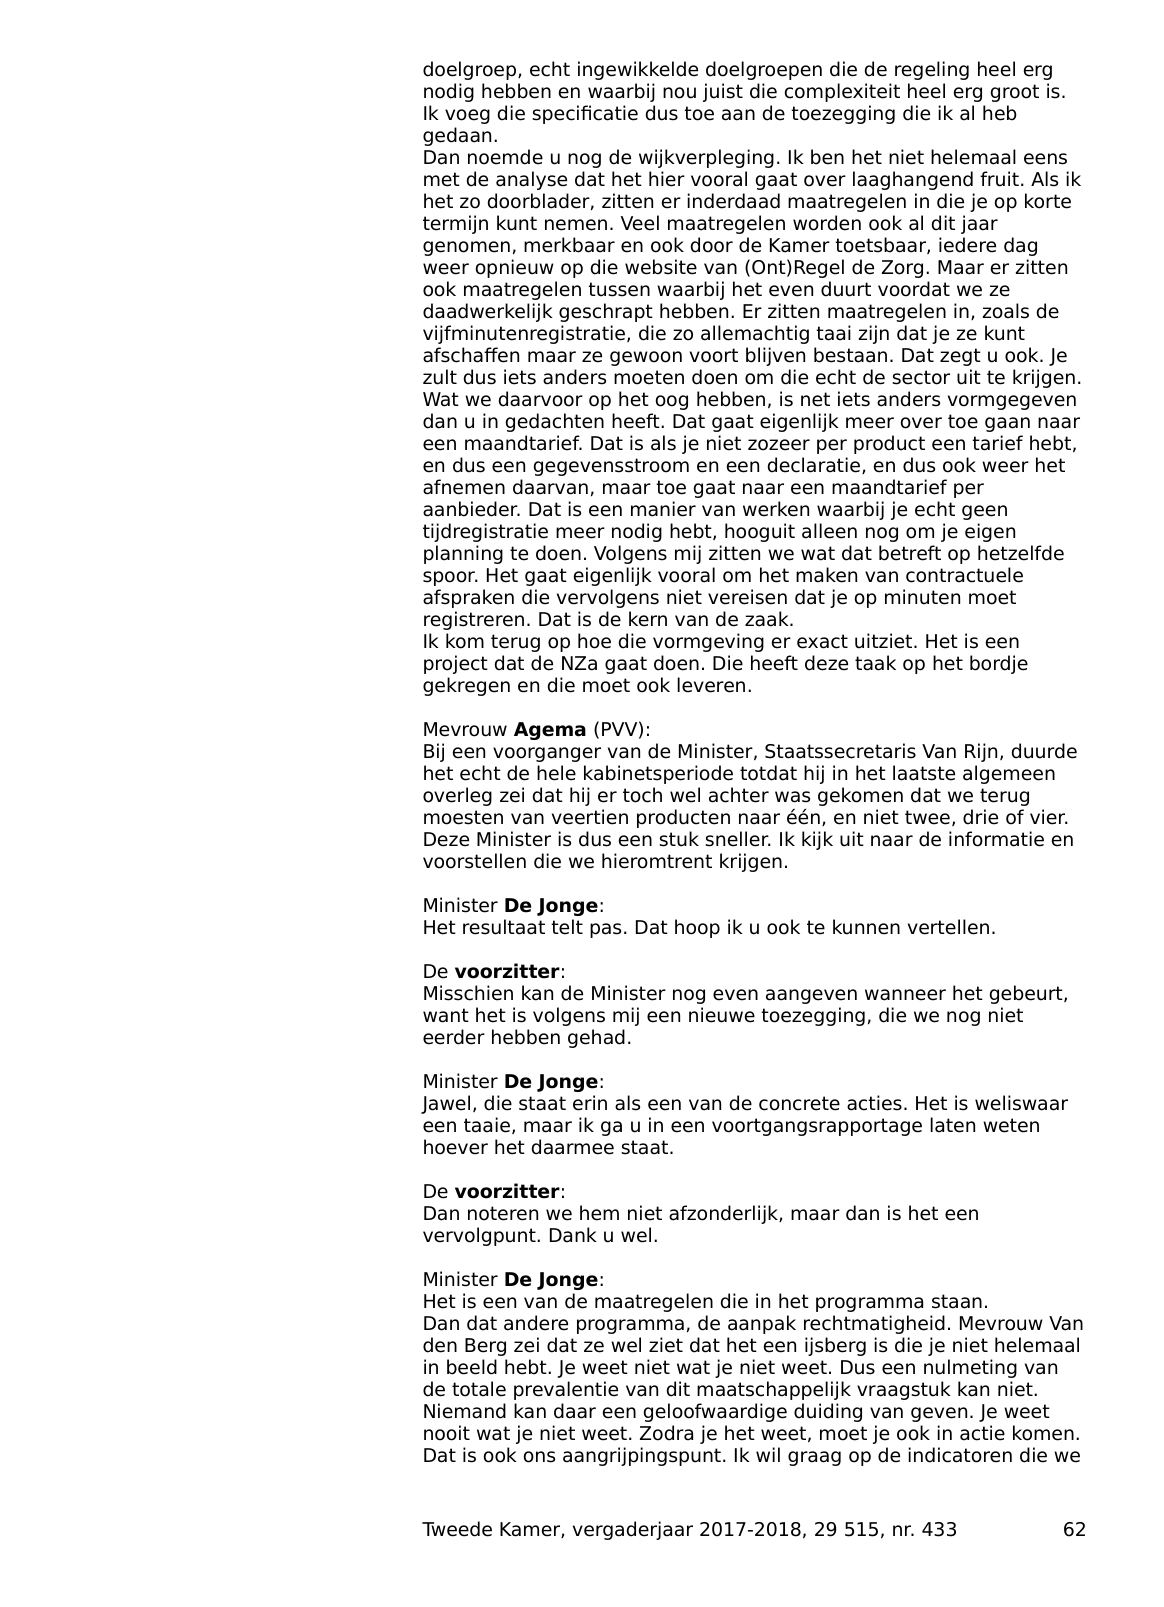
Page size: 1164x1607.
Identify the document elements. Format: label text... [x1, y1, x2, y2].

text Dan noteren we hem niet afzonderlijk, maar dan is het een vervolgpunt. Dank u wel. [422, 1203, 1087, 1247]
text De voorzitter: [422, 1181, 1087, 1203]
text Jawel, die staat erin als een van de concrete acties. Het is weliswaar een taaie, maar ik ga u in een voortgangsrapportage laten weten hoever het daarmee staat. [422, 1093, 1087, 1159]
text Dan dat andere programma, de aanpak rechtmatigheid. Mevrouw Van den Berg zei dat ze wel ziet dat het een ijsberg is die je niet helemaal in beeld hebt. Je weet niet wat je niet weet. Dus een nulmeting van de totale prevalentie van dit maatschappelijk vraagstuk kan niet. Niemand kan daar een geloofwaardige duiding van geven. Je weet nooit wat je niet weet. Zodra je het weet, moet je ook in actie komen. Dat is ook ons aangrijpingspunt. Ik wil graag op de indicatoren die we [422, 1313, 1087, 1467]
text Minister De Jonge: [422, 895, 1087, 917]
text Misschien kan de Minister nog even aangeven wanneer het gebeurt, want het is volgens mij een nieuwe toezegging, die we nog niet eerder hebben gehad. [422, 983, 1087, 1049]
text Bij een voorganger van de Minister, Staatssecretaris Van Rijn, duurde het echt de hele kabinetsperiode totdat hij in het laatste algemeen overleg zei dat hij er toch wel achter was gekomen dat we terug moesten van veertien producten naar één, en niet twee, drie of vier. Deze Minister is dus een stuk sneller. Ik kijk uit naar de informatie en voorstellen die we hieromtrent krijgen. [422, 741, 1087, 872]
text Het resultaat telt pas. Dat hoop ik u ook te kunnen vertellen. [422, 917, 1087, 939]
text Minister De Jonge: [422, 1269, 1087, 1291]
text Minister De Jonge: [422, 1071, 1087, 1093]
text doelgroep, echt ingewikkelde doelgroepen die de regeling heel erg nodig hebben en waarbij nou juist die complexiteit heel erg groot is. Ik voeg die specificatie dus toe aan de toezegging die ik al heb gedaan. [422, 59, 1087, 147]
text Het is een van de maatregelen die in het programma staan. [422, 1291, 1087, 1313]
text De voorzitter: [422, 961, 1087, 983]
text Mevrouw Agema (PVV): [422, 719, 1087, 741]
text Dan noemde u nog de wijkverpleging. Ik ben het niet helemaal eens met de analyse dat het hier vooral gaat over laaghangend fruit. Als ik het zo doorblader, zitten er inderdaad maatregelen in die je op korte termijn kunt nemen. Veel maatregelen worden ook al dit jaar genomen, merkbaar en ook door de Kamer toetsbaar, iedere dag weer opnieuw op die website van (Ont)Regel de Zorg. Maar er zitten ook maatregelen tussen waarbij het even duurt voordat we ze daadwerkelijk geschrapt hebben. Er zitten maatregelen in, zoals de vijfminutenregistratie, die zo allemachtig taai zijn dat je ze kunt afschaffen maar ze gewoon voort blijven bestaan. Dat zegt u ook. Je zult dus iets anders moeten doen om die echt de sector uit te krijgen. Wat we daarvoor op het oog hebben, is net iets anders vormgegeven dan u in gedachten heeft. Dat gaat eigenlijk meer over toe gaan naar een maandtarief. Dat is als je niet zozeer per product een tarief hebt, en dus een gegevensstroom en een declaratie, en dus ook weer het afnemen daarvan, maar toe gaat naar een maandtarief per aanbieder. Dat is een manier van werken waarbij je echt geen tijdregistratie meer nodig hebt, hooguit alleen nog om je eigen planning te doen. Volgens mij zitten we wat dat betreft op hetzelfde spoor. Het gaat eigenlijk vooral om het maken van contractuele afspraken die vervolgens niet vereisen dat je op minuten moet registreren. Dat is de kern van de zaak. [422, 147, 1087, 631]
text Ik kom terug op hoe die vormgeving er exact uitziet. Het is een project dat de NZa gaat doen. Die heeft deze taak op het bordje gekregen en die moet ook leveren. [422, 631, 1087, 696]
